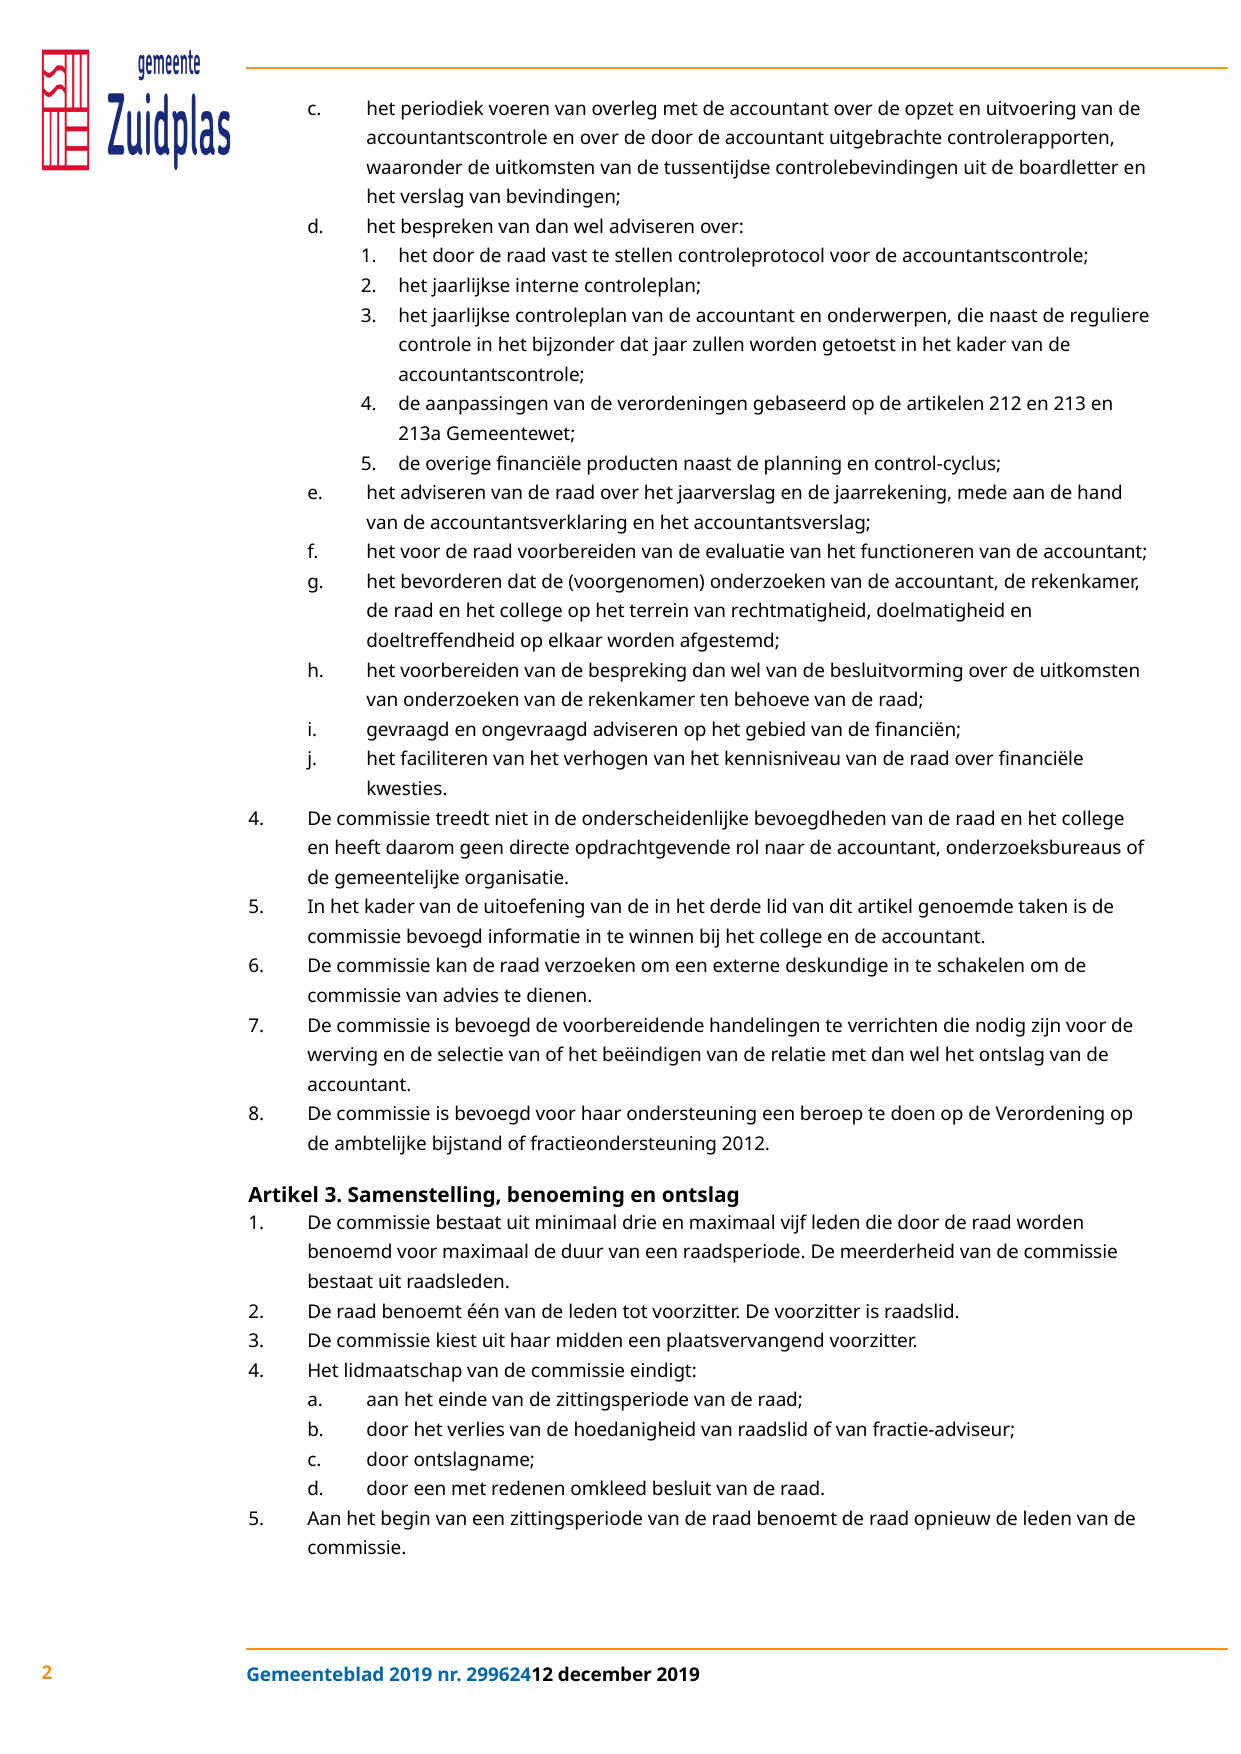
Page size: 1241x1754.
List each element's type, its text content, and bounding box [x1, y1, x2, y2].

list De raad benoemt één van de leden tot voorzitter. De voorzitter is raadslid. [248, 1298, 1152, 1323]
list het bevorderen dat de (voorgenomen) onderzoeken van de accountant, de rekenkamer, de raad en het college op het terrein van rechtmatigheid, doelmatigheid en doeltreffendheid op elkaar worden afgestemd; [307, 568, 1152, 653]
list De commissie bestaat uit minimaal drie en maximaal vijf leden die door de raad worden benoemd voor maximaal de duur van een raadsperiode. De meerderheid van de commissie bestaat uit raadsleden. [248, 1209, 1152, 1294]
list het door de raad vast te stellen controleprotocol voor de accountantscontrole; [361, 243, 1152, 268]
list De commissie is bevoegd voor haar ondersteuning een beroep te doen op de Verordening op de ambtelijke bijstand of fractieondersteuning 2012. [248, 1101, 1152, 1156]
list het bespreken van dan wel adviseren over: [307, 213, 1152, 239]
list De commissie is bevoegd de voorbereidende handelingen te verrichten die nodig zijn voor de werving en de selectie van of het beëindigen van de relatie met dan wel het ontslag van de accountant. [248, 1012, 1152, 1097]
list Het lidmaatschap van de commissie eindigt: [248, 1357, 1152, 1383]
list het jaarlijkse controleplan van de accountant en onderwerpen, die naast de reguliere controle in het bijzonder dat jaar zullen worden getoetst in het kader van de accountantscontrole; [361, 302, 1152, 387]
list het jaarlijkse interne controleplan; [361, 272, 1152, 298]
list gevraagd en ongevraagd adviseren op het gebied van de financiën; [307, 716, 1152, 742]
list het voor de raad voorbereiden van de evaluatie van het functioneren van de accountant; [307, 538, 1152, 564]
list de aanpassingen van de verordeningen gebaseerd op de artikelen 212 en 213 en 213a Gemeentewet; [361, 391, 1152, 446]
list De commissie kan de raad verzoeken om een externe deskundige in te schakelen om de commissie van advies te dienen. [248, 953, 1152, 1008]
list In het kader van de uitoefening van de in het derde lid van dit artikel genoemde taken is de commissie bevoegd informatie in te winnen bij het college en de accountant. [248, 893, 1152, 949]
list aan het einde van de zittingsperiode van de raad; [307, 1387, 1152, 1412]
list het periodiek voeren van overleg met de accountant over de opzet en uitvoering van de accountantscontrole en over de door de accountant uitgebrachte controlerapporten, waaronder de uitkomsten van de tussentijdse controlebevindingen uit de boardletter en het verslag van bevindingen; [307, 95, 1152, 209]
list door ontslagname; [307, 1446, 1152, 1471]
text Artikel 3. Samenstelling, benoeming en ontslag [248, 1181, 1152, 1209]
list door het verlies van de hoedanigheid van raadslid of van fractie-adviseur; [307, 1416, 1152, 1442]
list het voorbereiden van de bespreking dan wel van de besluitvorming over de uitkomsten van onderzoeken van de rekenkamer ten behoeve van de raad; [307, 657, 1152, 712]
list het adviseren van de raad over het jaarverslag en de jaarrekening, mede aan de hand van de accountantsverklaring en het accountantsverslag; [307, 479, 1152, 535]
list De commissie kiest uit haar midden een plaatsvervangend voorzitter. [248, 1327, 1152, 1353]
list de overige financiële producten naast de planning en control-cyclus; [361, 450, 1152, 476]
picture [41, 47, 231, 172]
list het faciliteren van het verhogen van het kennisniveau van de raad over financiële kwesties. [307, 746, 1152, 801]
list Aan het begin van een zittingsperiode van de raad benoemt de raad opnieuw de leden van de commissie. [248, 1505, 1152, 1560]
list door een met redenen omkleed besluit van de raad. [307, 1475, 1152, 1501]
list De commissie treedt niet in de onderscheidenlijke bevoegdheden van de raad en het college en heeft daarom geen directe opdrachtgevende rol naar de accountant, onderzoeksbureaus of de gemeentelijke organisatie. [248, 805, 1152, 890]
